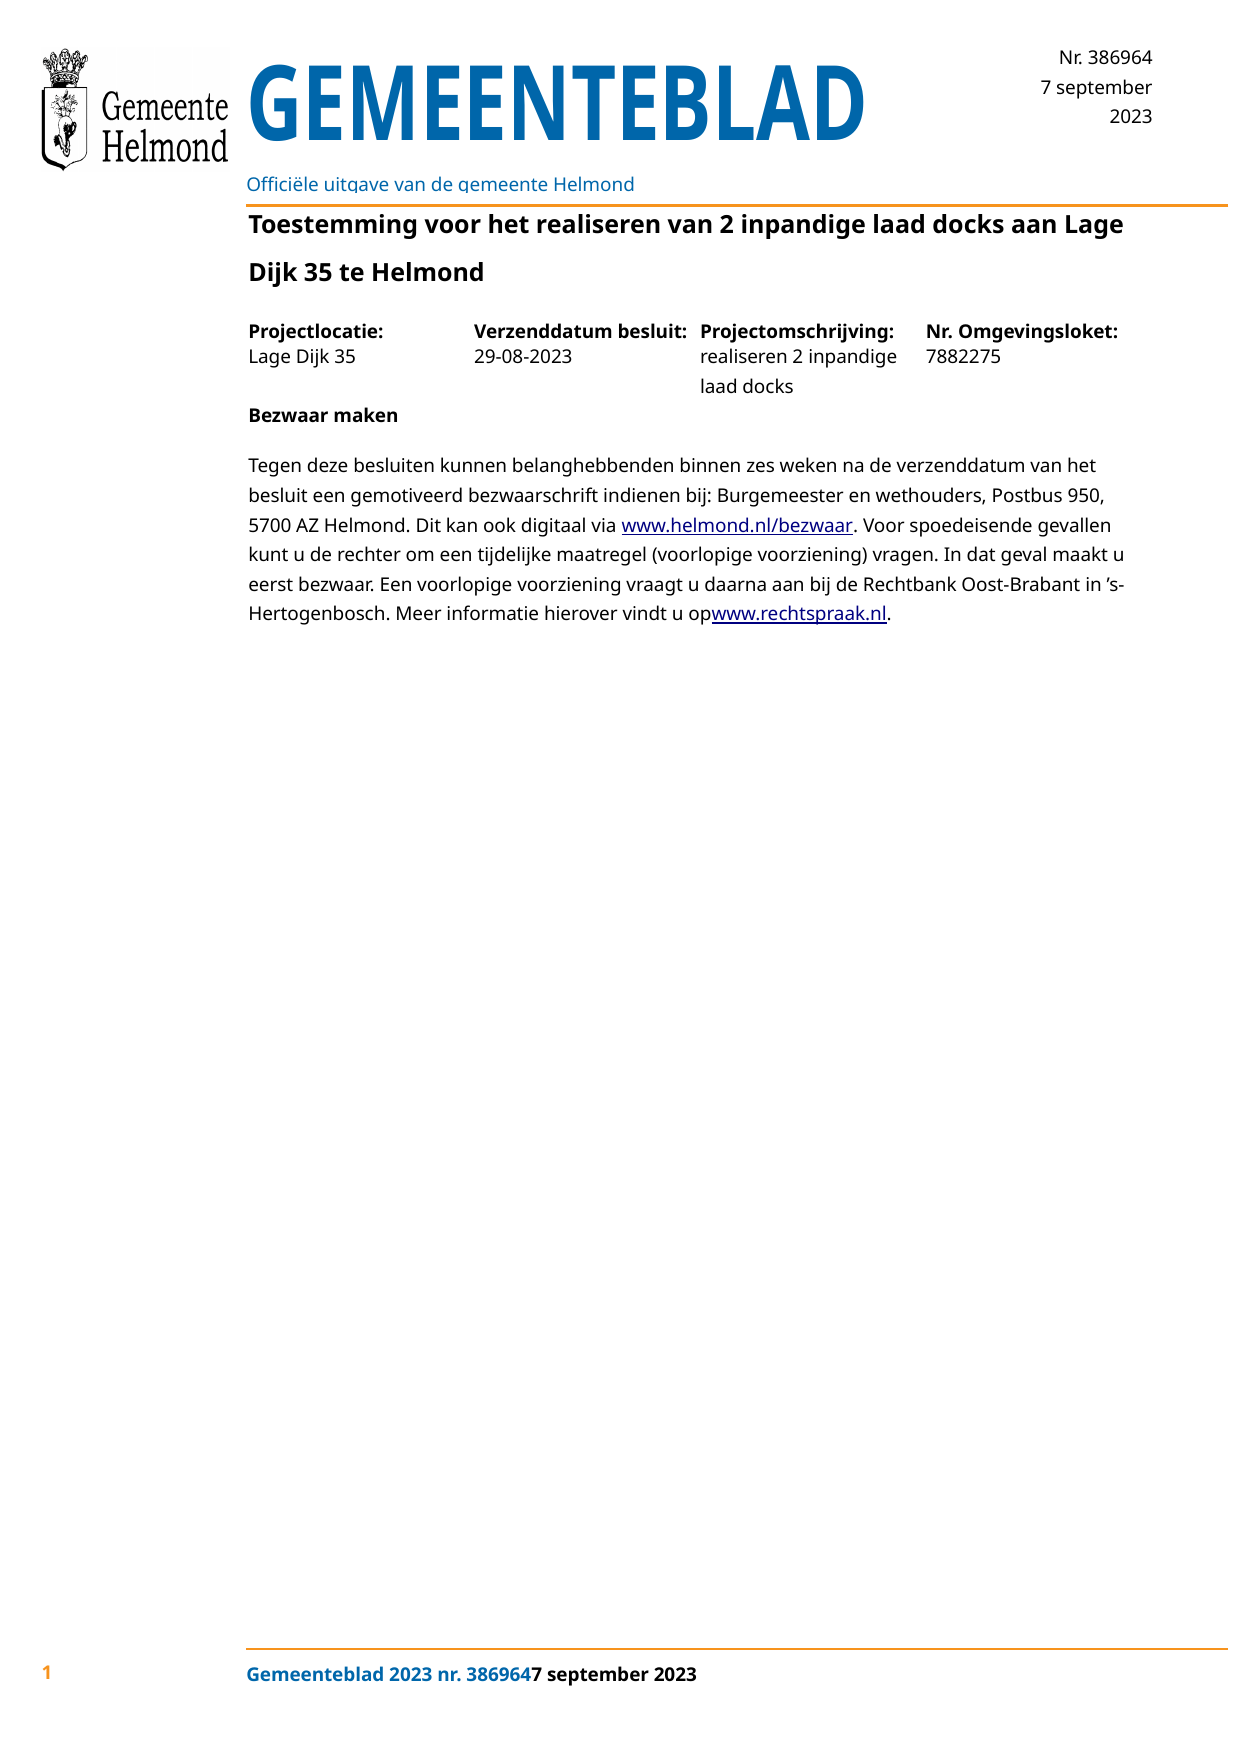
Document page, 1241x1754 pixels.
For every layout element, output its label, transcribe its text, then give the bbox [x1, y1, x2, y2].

text Tegen deze besluiten kunnen belanghebbenden binnen zes weken na de verzenddatum van het besluit een gemotiveerd bezwaarschrift indienen bij: Burgemeester en wethouders, Postbus 950, 5700 AZ Helmond. Dit kan ook digitaal via www.helmond.nl/bezwaar. Voor spoedeisende gevallen kunt u de rechter om een tijdelijke maatregel (voorlopige voorziening) vragen. In dat geval maakt u eerst bezwaar. Een voorlopige voorziening vraagt u daarna aan bij de Rechtbank Oost-Brabant in ’s-Hertogenbosch. Meer informatie hierover vindt u opwww.rechtspraak.nl. [248, 453, 1152, 626]
picture [41, 47, 231, 172]
table_cell Lage Dijk 35 [248, 344, 474, 399]
table_header Projectomschrijving: [700, 318, 926, 344]
table_header Verzenddatum besluit: [474, 318, 700, 344]
text Bezwaar maken [248, 402, 1152, 428]
text Toestemming voor het realiseren van 2 inpandige laad docks aan Lage Dijk 35 te Helmond [248, 207, 1152, 288]
table_header Nr. Omgevingsloket: [926, 318, 1152, 344]
table_cell 7882275 [926, 344, 1152, 399]
table_cell 29-08-2023 [474, 344, 700, 399]
table_header Projectlocatie: [248, 318, 474, 344]
table_cell realiseren 2 inpandige laad docks [700, 344, 926, 399]
